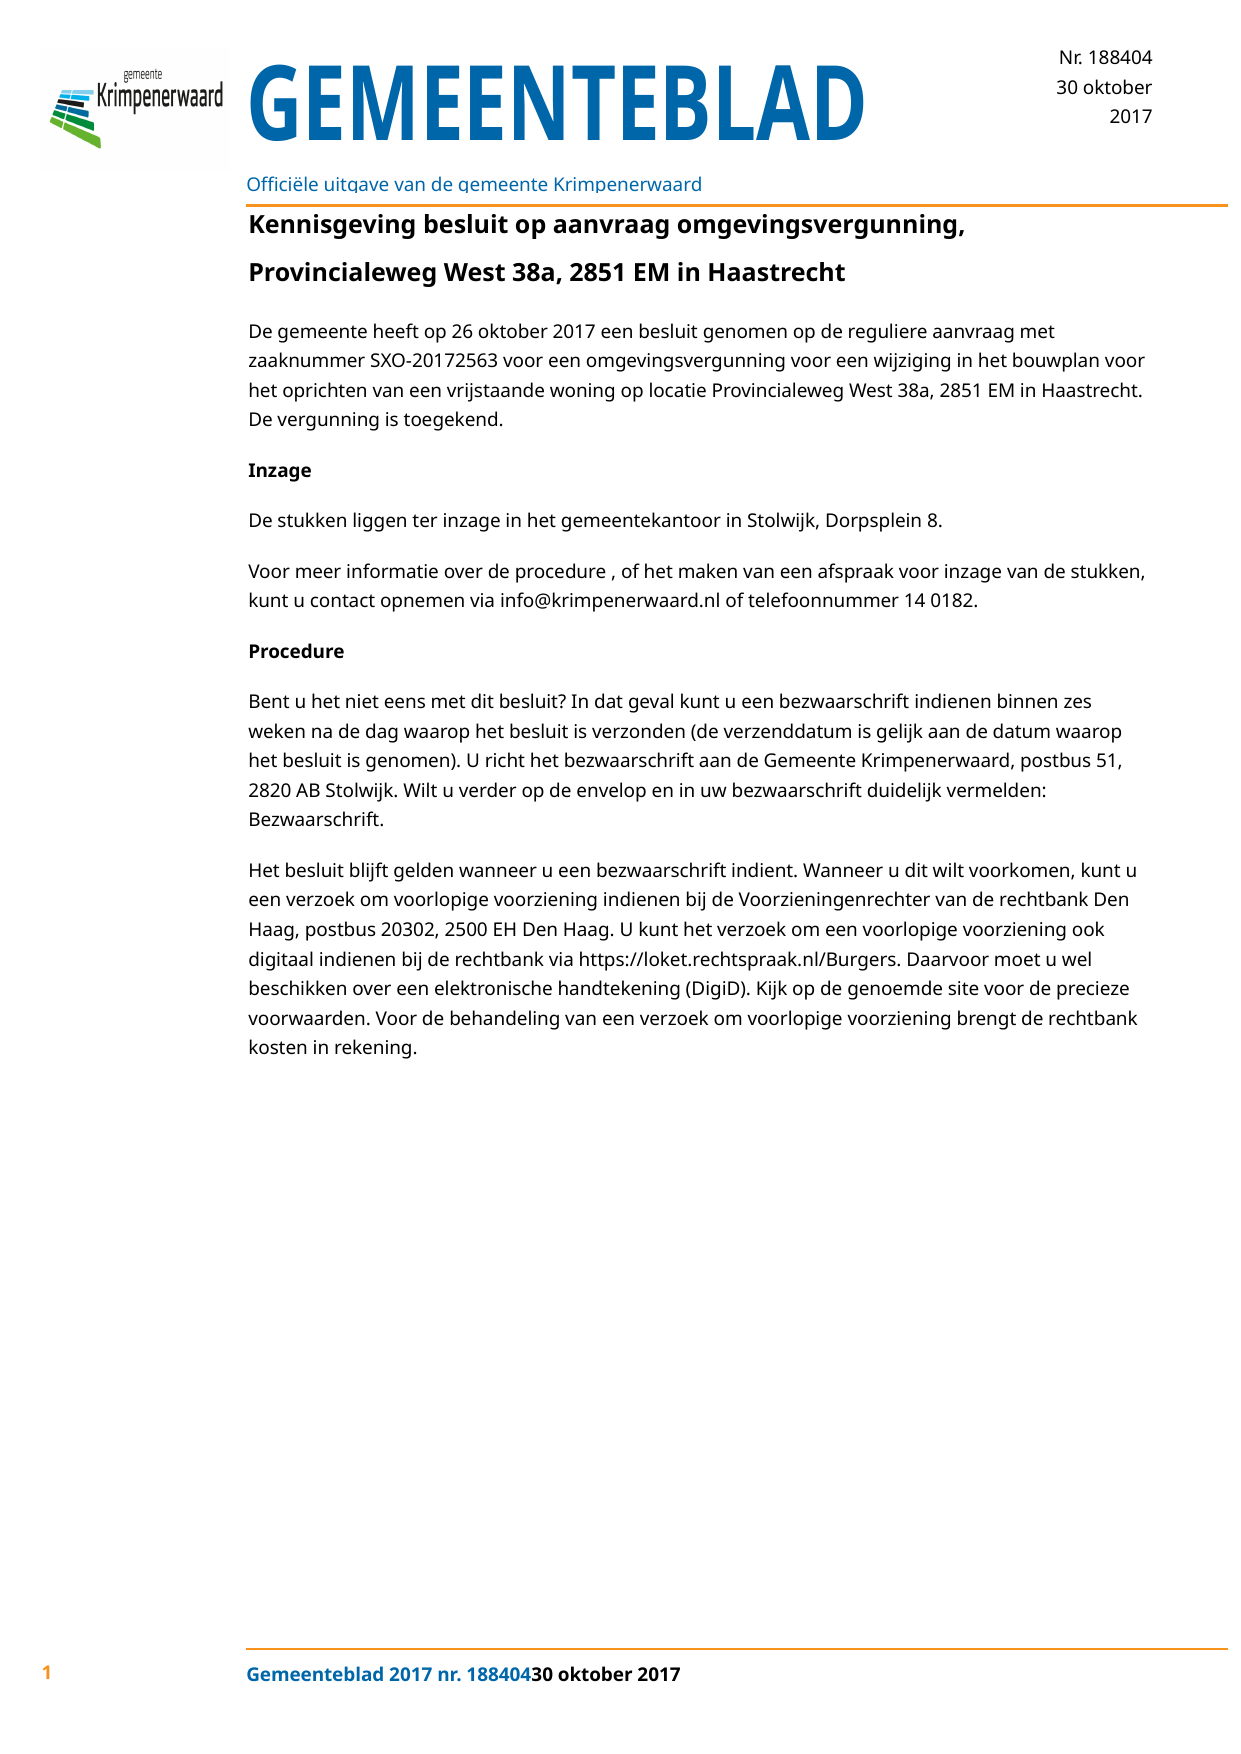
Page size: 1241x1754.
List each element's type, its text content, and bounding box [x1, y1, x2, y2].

text De stukken liggen ter inzage in het gemeentekantoor in Stolwijk, Dorpsplein 8. [248, 507, 1152, 533]
text Inzage [248, 457, 1152, 483]
text Procedure [248, 638, 1152, 664]
text Kennisgeving besluit op aanvraag omgevingsvergunning, Provincialeweg West 38a, 2851 EM in Haastrecht [248, 207, 1152, 288]
text Het besluit blijft gelden wanneer u een bezwaarschrift indient. Wanneer u dit wilt voorkomen, kunt u een verzoek om voorlopige voorziening indienen bij de Voorzieningenrechter van de rechtbank Den Haag, postbus 20302, 2500 EH Den Haag. U kunt het verzoek om een voorlopige voorziening ook digitaal indienen bij de rechtbank via https://loket.rechtspraak.nl/Burgers. Daarvoor moet u wel beschikken over een elektronische handtekening (DigiD). Kijk op de genoemde site voor de precieze voorwaarden. Voor de behandeling van een verzoek om voorlopige voorziening brengt de rechtbank kosten in rekening. [248, 857, 1152, 1060]
picture [41, 47, 231, 172]
text Voor meer informatie over de procedure , of het maken van een afspraak voor inzage van de stukken, kunt u contact opnemen via info@krimpenerwaard.nl of telefoonnummer 14 0182. [248, 558, 1152, 613]
text Bent u het niet eens met dit besluit? In dat geval kunt u een bezwaarschrift indienen binnen zes weken na de dag waarop het besluit is verzonden (de verzenddatum is gelijk aan de datum waarop het besluit is genomen). U richt het bezwaarschrift aan de Gemeente Krimpenerwaard, postbus 51, 2820 AB Stolwijk. Wilt u verder op de envelop en in uw bezwaarschrift duidelijk vermelden: Bezwaarschrift. [248, 688, 1152, 832]
text De gemeente heeft op 26 oktober 2017 een besluit genomen op de reguliere aanvraag met zaaknummer SXO-20172563 voor een omgevingsvergunning voor een wijziging in het bouwplan voor het oprichten van een vrijstaande woning op locatie Provincialeweg West 38a, 2851 EM in Haastrecht. De vergunning is toegekend. [248, 318, 1152, 432]
